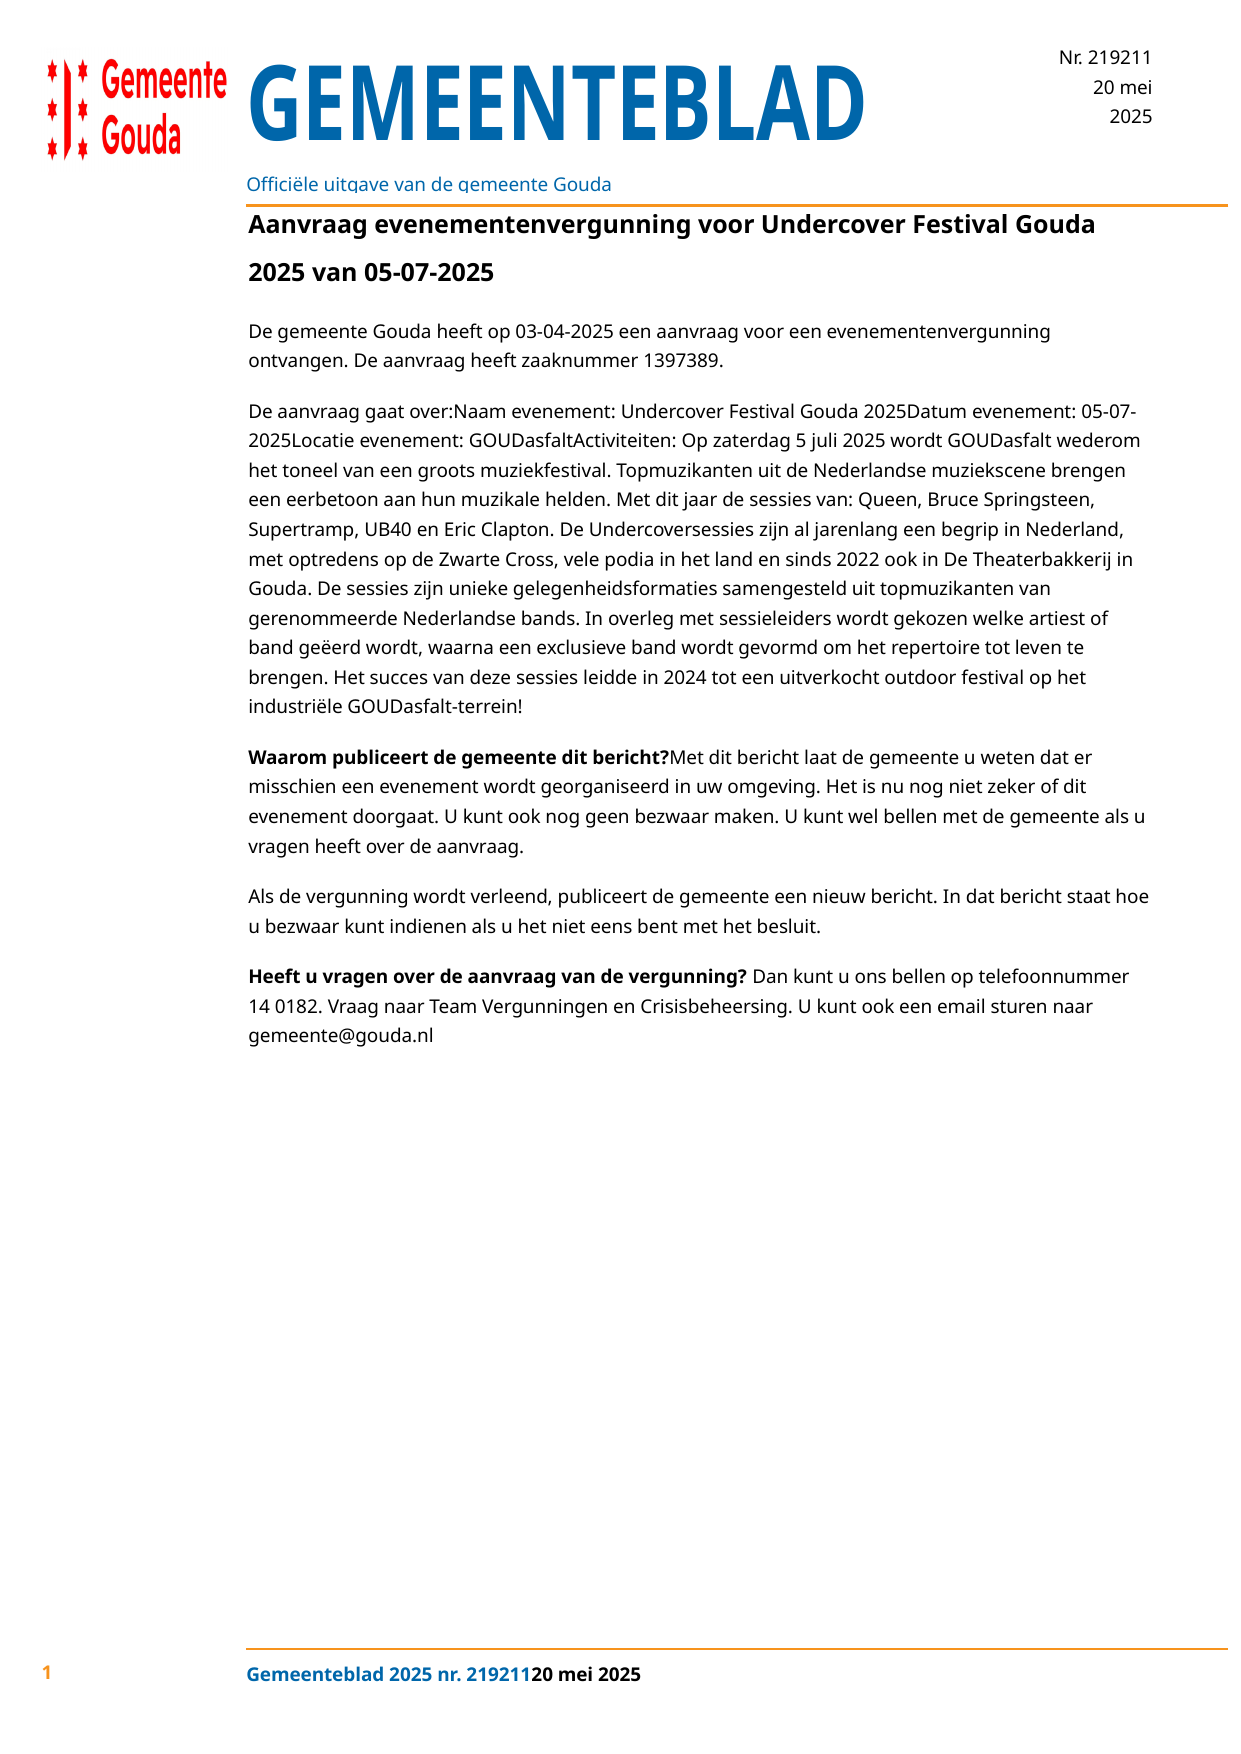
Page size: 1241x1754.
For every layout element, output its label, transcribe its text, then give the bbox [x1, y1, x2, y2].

text Waarom publiceert de gemeente dit bericht?Met dit bericht laat de gemeente u weten dat er misschien een evenement wordt georganiseerd in uw omgeving. Het is nu nog niet zeker of dit evenement doorgaat. U kunt ook nog geen bezwaar maken. U kunt wel bellen met de gemeente als u vragen heeft over de aanvraag. [248, 744, 1152, 859]
picture [41, 47, 231, 172]
text De gemeente Gouda heeft op 03-04-2025 een aanvraag voor een evenementenvergunning ontvangen. De aanvraag heeft zaaknummer 1397389. [248, 318, 1152, 373]
text Aanvraag evenementenvergunning voor Undercover Festival Gouda 2025 van 05-07-2025 [248, 207, 1152, 288]
text Heeft u vragen over de aanvraag van de vergunning? Dan kunt u ons bellen op telefoonnummer 14 0182. Vraag naar Team Vergunningen en Crisisbeheersing. U kunt ook een email sturen naar gemeente@gouda.nl [248, 963, 1152, 1048]
text De aanvraag gaat over:Naam evenement: Undercover Festival Gouda 2025Datum evenement: 05-07-2025Locatie evenement: GOUDasfaltActiviteiten: Op zaterdag 5 juli 2025 wordt GOUDasfalt wederom het toneel van een groots muziekfestival. Topmuzikanten uit de Nederlandse muziekscene brengen een eerbetoon aan hun muzikale helden. Met dit jaar de sessies van: Queen, Bruce Springsteen, Supertramp, UB40 en Eric Clapton. De Undercoversessies zijn al jarenlang een begrip in Nederland, met optredens op de Zwarte Cross, vele podia in het land en sinds 2022 ook in De Theaterbakkerij in Gouda. De sessies zijn unieke gelegenheidsformaties samengesteld uit topmuzikanten van gerenommeerde Nederlandse bands. In overleg met sessieleiders wordt gekozen welke artiest of band geëerd wordt, waarna een exclusieve band wordt gevormd om het repertoire tot leven te brengen. Het succes van deze sessies leidde in 2024 tot een uitverkocht outdoor festival op het industriële GOUDasfalt-terrein! [248, 398, 1152, 719]
text Als de vergunning wordt verleend, publiceert de gemeente een nieuw bericht. In dat bericht staat hoe u bezwaar kunt indienen als u het niet eens bent met het besluit. [248, 883, 1152, 939]
